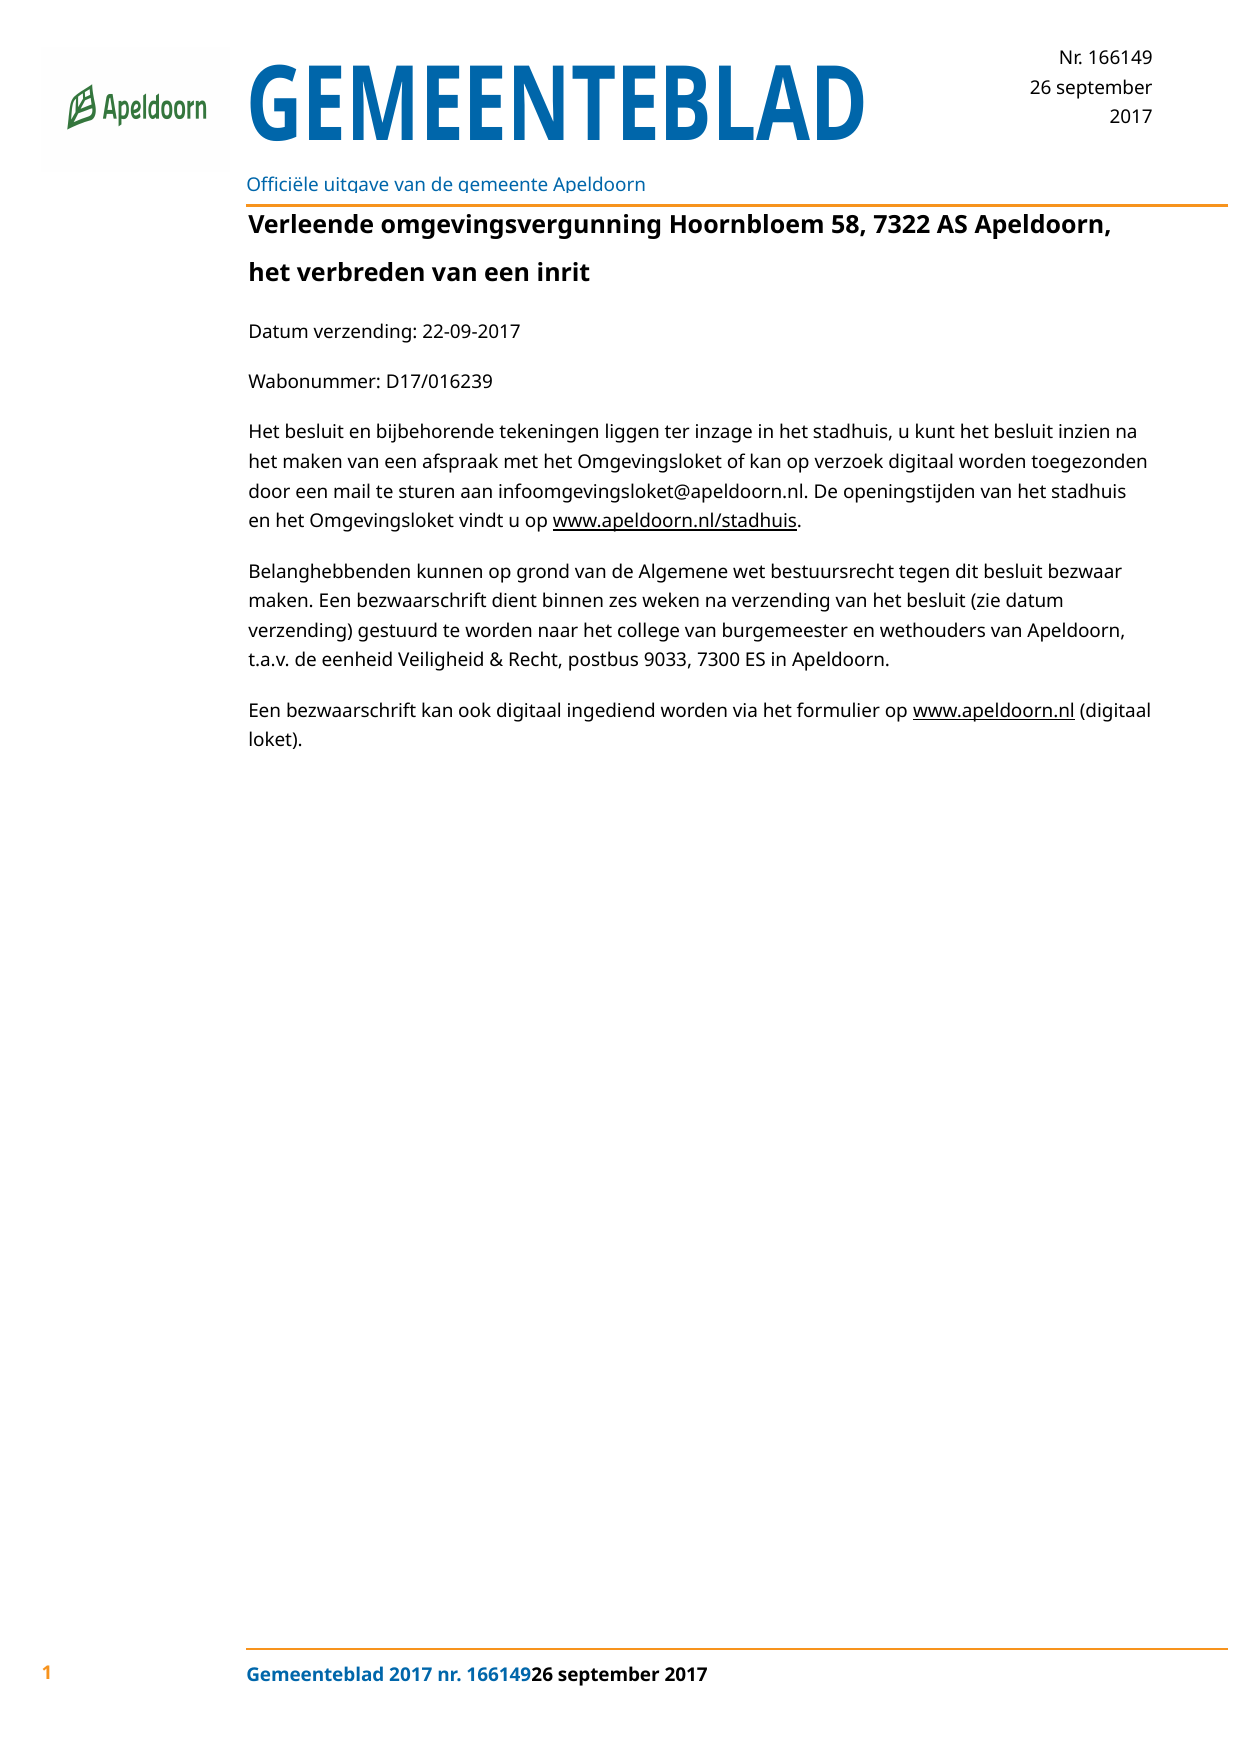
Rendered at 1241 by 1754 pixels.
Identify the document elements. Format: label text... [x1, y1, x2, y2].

text Wabonummer: D17/016239 [248, 368, 1152, 394]
text Datum verzending: 22-09-2017 [248, 318, 1152, 344]
text Een bezwaarschrift kan ook digitaal ingediend worden via het formulier op www.apeldoorn.nl (digitaal loket). [248, 697, 1152, 752]
picture [41, 47, 231, 172]
text Belanghebbenden kunnen op grond van de Algemene wet bestuursrecht tegen dit besluit bezwaar maken. Een bezwaarschrift dient binnen zes weken na verzending van het besluit (zie datum verzending) gestuurd te worden naar het college van burgemeester en wethouders van Apeldoorn, t.a.v. de eenheid Veiligheid & Recht, postbus 9033, 7300 ES in Apeldoorn. [248, 558, 1152, 672]
text Het besluit en bijbehorende tekeningen liggen ter inzage in het stadhuis, u kunt het besluit inzien na het maken van een afspraak met het Omgevingsloket of kan op verzoek digitaal worden toegezonden door een mail te sturen aan infoomgevingsloket@apeldoorn.nl. De openingstijden van het stadhuis en het Omgevingsloket vindt u op www.apeldoorn.nl/stadhuis. [248, 419, 1152, 533]
text Verleende omgevingsvergunning Hoornbloem 58, 7322 AS Apeldoorn, het verbreden van een inrit [248, 207, 1152, 288]
